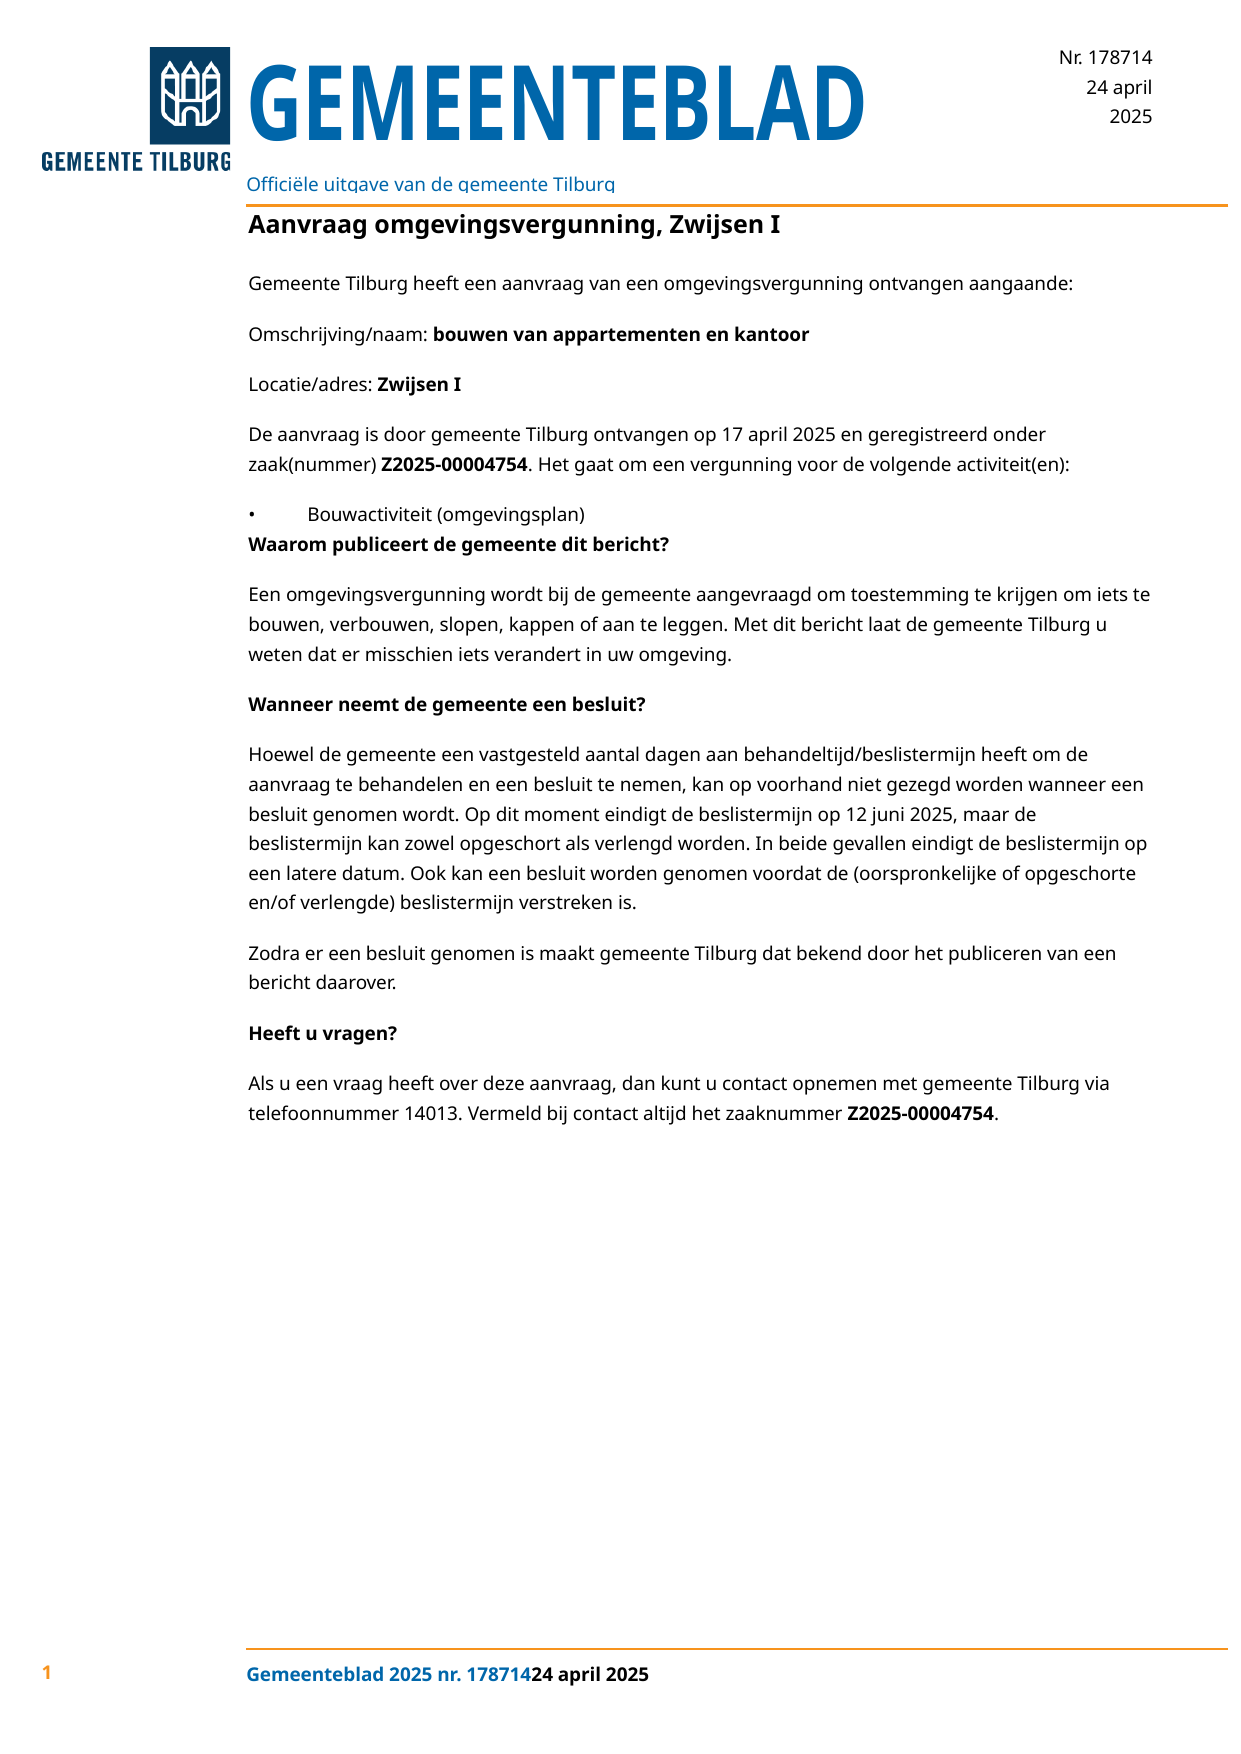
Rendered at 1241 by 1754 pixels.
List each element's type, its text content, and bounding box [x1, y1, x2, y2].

text De aanvraag is door gemeente Tilburg ontvangen op 17 april 2025 en geregistreerd onder zaak(nummer) Z2025-00004754. Het gaat om een vergunning voor de volgende activiteit(en): [248, 422, 1152, 477]
text Aanvraag omgevingsvergunning, Zwijsen I [248, 207, 1152, 241]
text Als u een vraag heeft over deze aanvraag, dan kunt u contact opnemen met gemeente Tilburg via telefoonnummer 14013. Vermeld bij contact altijd het zaaknummer Z2025-00004754. [248, 1070, 1152, 1126]
list Bouwactiviteit (omgevingsplan) [248, 502, 1152, 527]
text Hoewel de gemeente een vastgesteld aantal dagen aan behandeltijd/beslistermijn heeft om de aanvraag te behandelen en een besluit te nemen, kan op voorhand niet gezegd worden wanneer een besluit genomen wordt. Op dit moment eindigt de beslistermijn op 12 juni 2025, maar de beslistermijn kan zowel opgeschort als verlengd worden. In beide gevallen eindigt de beslistermijn op een latere datum. Ook kan een besluit worden genomen voordat de (oorspronkelijke of opgeschorte en/of verlengde) beslistermijn verstreken is. [248, 742, 1152, 915]
text Wanneer neemt de gemeente een besluit? [248, 691, 1152, 717]
picture [41, 47, 231, 172]
text Gemeente Tilburg heeft een aanvraag van een omgevingsvergunning ontvangen aangaande: [248, 270, 1152, 296]
text Een omgevingsvergunning wordt bij de gemeente aangevraagd om toestemming te krijgen om iets te bouwen, verbouwen, slopen, kappen of aan te leggen. Met dit bericht laat de gemeente Tilburg u weten dat er misschien iets verandert in uw omgeving. [248, 582, 1152, 666]
text Omschrijving/naam: bouwen van appartementen en kantoor [248, 321, 1152, 346]
text Locatie/adres: Zwijsen I [248, 371, 1152, 397]
text Waarom publiceert de gemeente dit bericht? [248, 531, 1152, 557]
text Heeft u vragen? [248, 1020, 1152, 1046]
text Zodra er een besluit genomen is maakt gemeente Tilburg dat bekend door het publiceren van een bericht daarover. [248, 940, 1152, 995]
